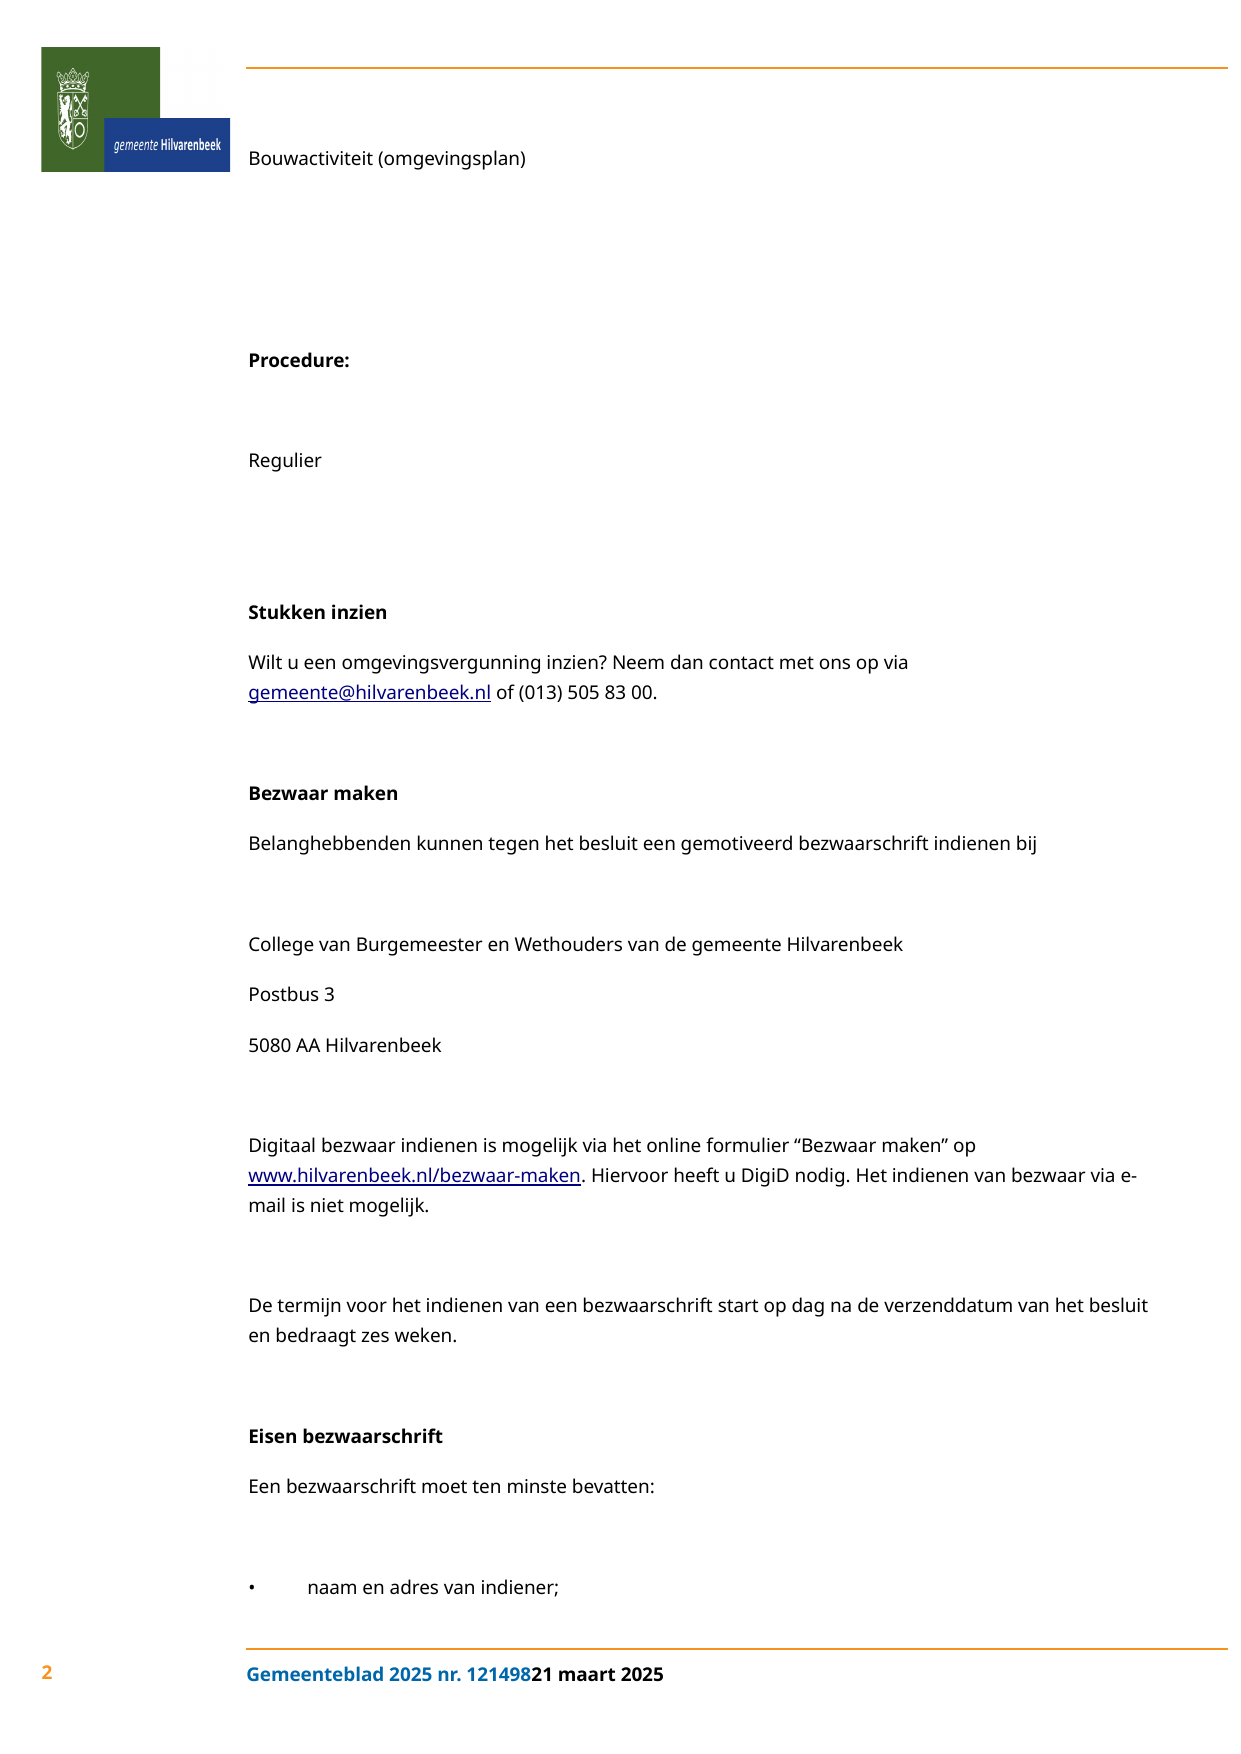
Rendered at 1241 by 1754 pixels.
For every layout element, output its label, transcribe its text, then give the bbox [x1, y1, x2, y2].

text Stukken inzien [248, 599, 1152, 625]
text College van Burgemeester en Wethouders van de gemeente Hilvarenbeek [248, 931, 1152, 957]
text Belanghebbenden kunnen tegen het besluit een gemotiveerd bezwaarschrift indienen bij [248, 830, 1152, 856]
text Digitaal bezwaar indienen is mogelijk via het online formulier “Bezwaar maken” op www.hilvarenbeek.nl/bezwaar-maken. Hiervoor heeft u DigiD nodig. Het indienen van bezwaar via e-mail is niet mogelijk. [248, 1133, 1152, 1218]
text Bouwactiviteit (omgevingsplan) [248, 145, 1152, 171]
text De termijn voor het indienen van een bezwaarschrift start op dag na de verzenddatum van het besluit en bedraagt zes weken. [248, 1293, 1152, 1348]
text Eisen bezwaarschrift [248, 1423, 1152, 1449]
text Regulier [248, 448, 1152, 473]
text Postbus 3 [248, 981, 1152, 1007]
text 5080 AA Hilvarenbeek [248, 1032, 1152, 1058]
text Een bezwaarschrift moet ten minste bevatten: [248, 1473, 1152, 1499]
text Bezwaar maken [248, 780, 1152, 806]
text Wilt u een omgevingsvergunning inzien? Neem dan contact met ons op via gemeente@hilvarenbeek.nl of (013) 505 83 00. [248, 649, 1152, 705]
text Procedure: [248, 347, 1152, 373]
picture [41, 47, 231, 172]
list naam en adres van indiener; [248, 1574, 1152, 1600]
